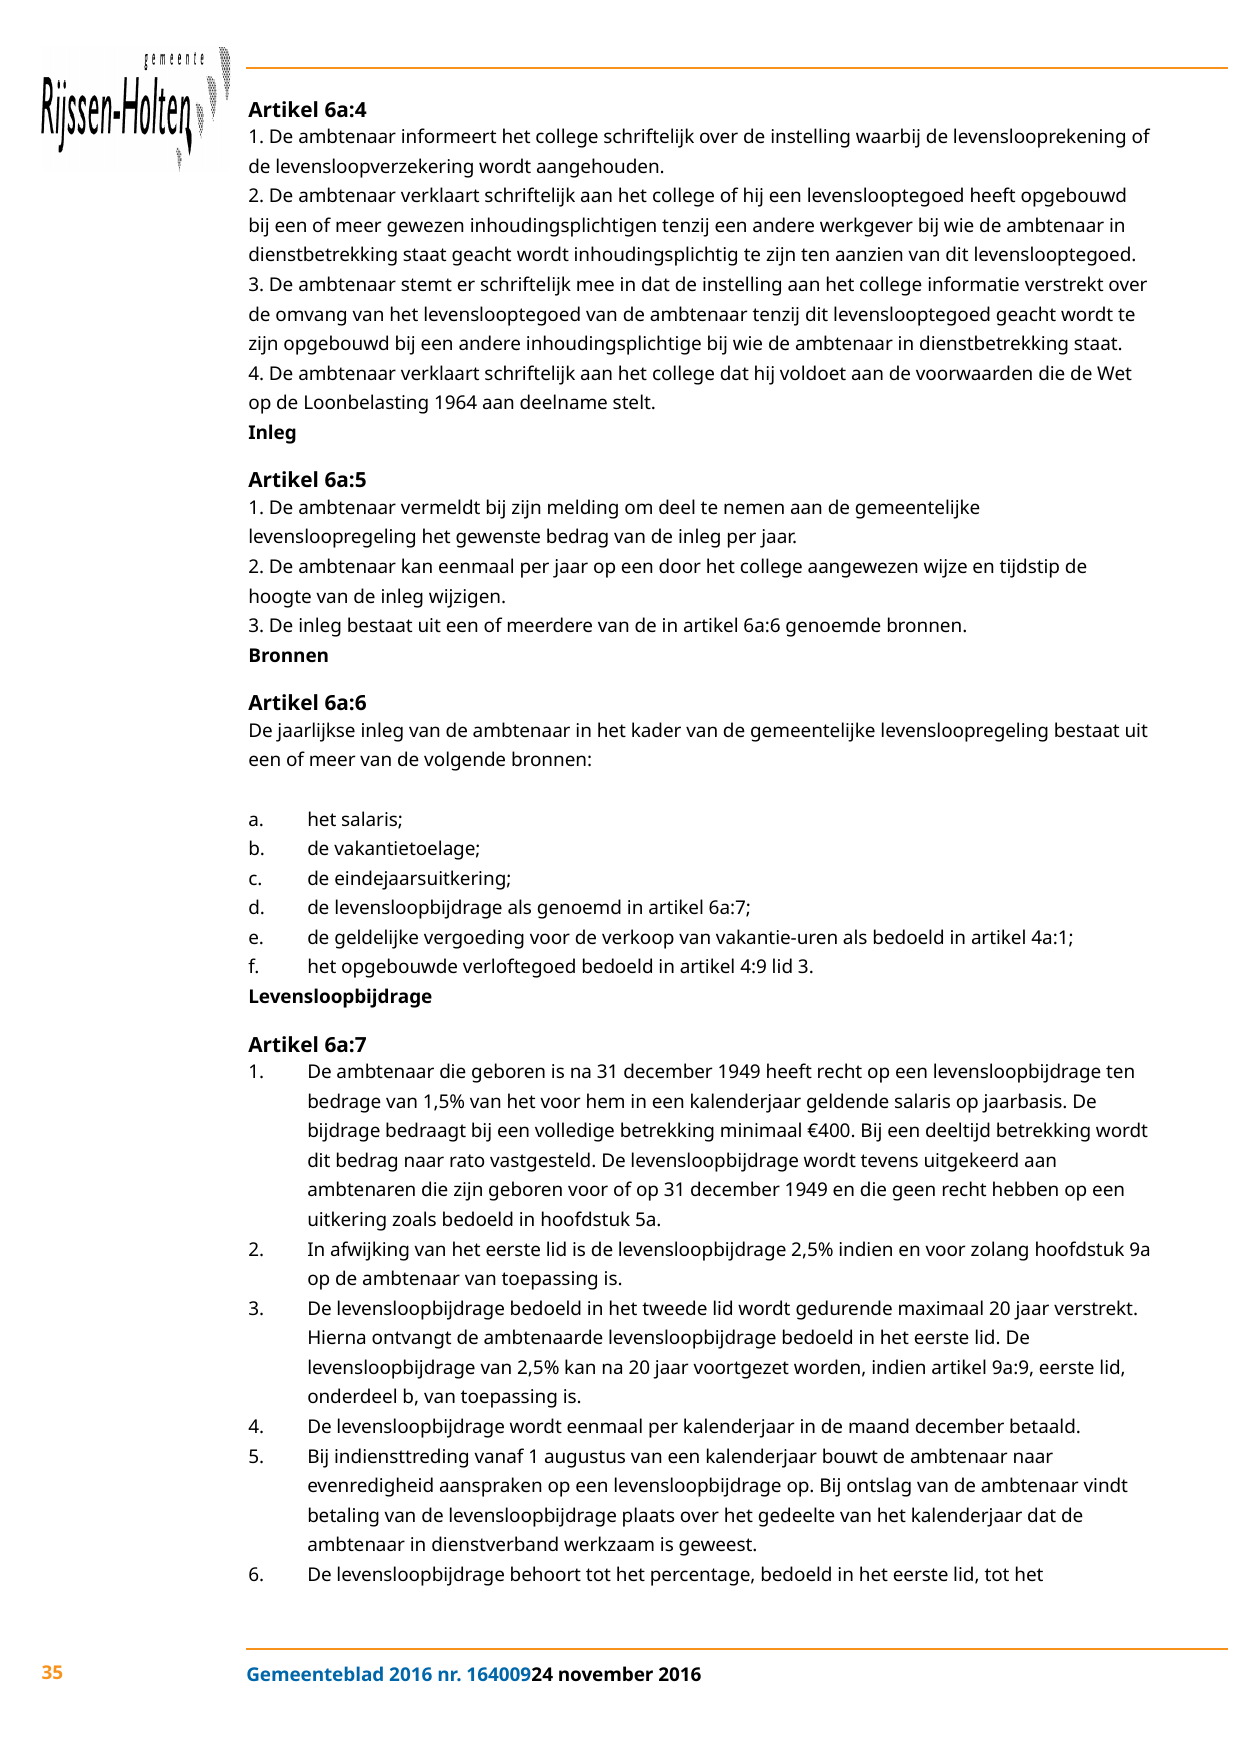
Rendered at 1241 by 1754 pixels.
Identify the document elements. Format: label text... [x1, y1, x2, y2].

list De ambtenaar die geboren is na 31 december 1949 heeft recht op een levensloopbijdrage ten bedrage van 1,5% van het voor hem in een kalenderjaar geldende salaris op jaarbasis. De bijdrage bedraagt bij een volledige betrekking minimaal €400. Bij een deeltijd betrekking wordt dit bedrag naar rato vastgesteld. De levensloopbijdrage wordt tevens uitgekeerd aan ambtenaren die zijn geboren voor of op 31 december 1949 en die geen recht hebben op een uitkering zoals bedoeld in hoofdstuk 5a. [248, 1058, 1152, 1232]
text Artikel 6a:6 [248, 688, 1152, 717]
text 2. De ambtenaar verklaart schriftelijk aan het college of hij een levenslooptegoed heeft opgebouwd bij een of meer gewezen inhoudingsplichtigen tenzij een andere werkgever bij wie de ambtenaar in dienstbetrekking staat geacht wordt inhoudingsplichtig te zijn ten aanzien van dit levenslooptegoed. [248, 182, 1152, 267]
text 4. De ambtenaar verklaart schriftelijk aan het college dat hij voldoet aan de voorwaarden die de Wet op de Loonbelasting 1964 aan deelname stelt. [248, 360, 1152, 415]
text Artikel 6a:7 [248, 1030, 1152, 1058]
list In afwijking van het eerste lid is de levensloopbijdrage 2,5% indien en voor zolang hoofdstuk 9a op de ambtenaar van toepassing is. [248, 1236, 1152, 1291]
list Bij indiensttreding vanaf 1 augustus van een kalenderjaar bouwt de ambtenaar naar evenredigheid aanspraken op een levensloopbijdrage op. Bij ontslag van de ambtenaar vindt betaling van de levensloopbijdrage plaats over het gedeelte van het kalenderjaar dat de ambtenaar in dienstverband werkzaam is geweest. [248, 1443, 1152, 1557]
list de eindejaarsuitkering; [248, 865, 1152, 891]
list De levensloopbijdrage behoort tot het percentage, bedoeld in het eerste lid, tot het [248, 1561, 1152, 1587]
text Bronnen [248, 642, 1152, 668]
list het salaris; [248, 806, 1152, 831]
text 3. De ambtenaar stemt er schriftelijk mee in dat de instelling aan het college informatie verstrekt over de omvang van het levenslooptegoed van de ambtenaar tenzij dit levenslooptegoed geacht wordt te zijn opgebouwd bij een andere inhoudingsplichtige bij wie de ambtenaar in dienstbetrekking staat. [248, 271, 1152, 356]
text De jaarlijkse inleg van de ambtenaar in het kader van de gemeentelijke levensloopregeling bestaat uit een of meer van de volgende bronnen: [248, 717, 1152, 772]
picture [41, 47, 231, 172]
list de vakantietoelage; [248, 835, 1152, 861]
list De levensloopbijdrage bedoeld in het tweede lid wordt gedurende maximaal 20 jaar verstrekt. Hierna ontvangt de ambtenaarde levensloopbijdrage bedoeld in het eerste lid. De levensloopbijdrage van 2,5% kan na 20 jaar voortgezet worden, indien artikel 9a:9, eerste lid, onderdeel b, van toepassing is. [248, 1295, 1152, 1409]
text Inleg [248, 419, 1152, 445]
text 2. De ambtenaar kan eenmaal per jaar op een door het college aangewezen wijze en tijdstip de hoogte van de inleg wijzigen. [248, 553, 1152, 608]
text 1. De ambtenaar informeert het college schriftelijk over de instelling waarbij de levenslooprekening of de levensloopverzekering wordt aangehouden. [248, 123, 1152, 178]
text Artikel 6a:5 [248, 466, 1152, 494]
text Levensloopbijdrage [248, 983, 1152, 1009]
text 1. De ambtenaar vermeldt bij zijn melding om deel te nemen aan de gemeentelijke levensloopregeling het gewenste bedrag van de inleg per jaar. [248, 494, 1152, 549]
list de geldelijke vergoeding voor de verkoop van vakantie-uren als bedoeld in artikel 4a:1; [248, 924, 1152, 950]
list het opgebouwde verloftegoed bedoeld in artikel 4:9 lid 3. [248, 954, 1152, 979]
list De levensloopbijdrage wordt eenmaal per kalenderjaar in de maand december betaald. [248, 1413, 1152, 1439]
text 3. De inleg bestaat uit een of meerdere van de in artikel 6a:6 genoemde bronnen. [248, 612, 1152, 638]
text Artikel 6a:4 [248, 95, 1152, 123]
list de levensloopbijdrage als genoemd in artikel 6a:7; [248, 894, 1152, 920]
